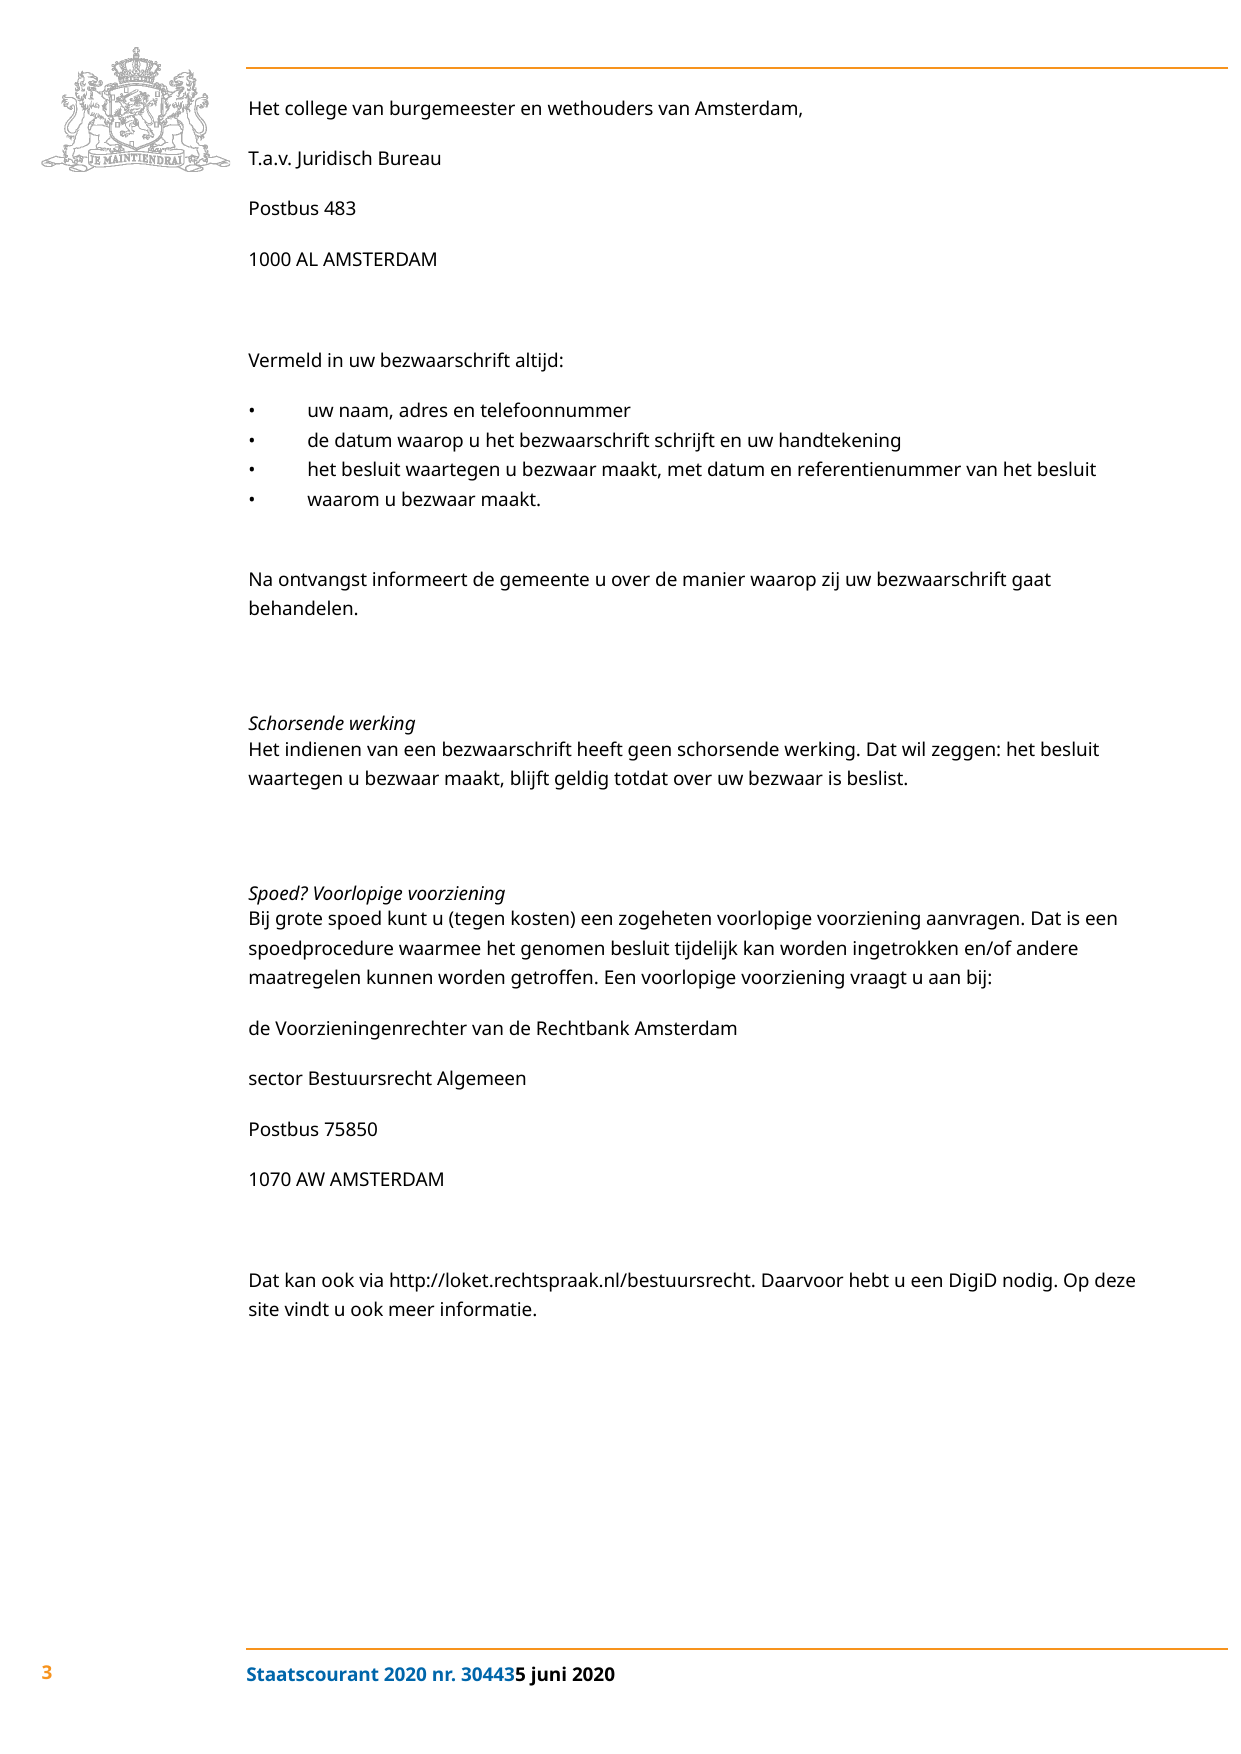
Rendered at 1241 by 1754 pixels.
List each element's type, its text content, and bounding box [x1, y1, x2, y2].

text Spoed? Voorlopige voorziening [248, 880, 1152, 905]
list het besluit waartegen u bezwaar maakt, met datum en referentienummer van het besluit [248, 456, 1152, 482]
list waarom u bezwaar maakt. [248, 486, 1152, 512]
text Schorsende werking [248, 710, 1152, 736]
text de Voorzieningenrechter van de Rechtbank Amsterdam [248, 1015, 1152, 1041]
text Dat kan ook via http://loket.rechtspraak.nl/bestuursrecht. Daarvoor hebt u een DigiD nodig. Op deze site vindt u ook meer informatie. [248, 1267, 1152, 1322]
text Postbus 75850 [248, 1116, 1152, 1142]
text Vermeld in uw bezwaarschrift altijd: [248, 347, 1152, 373]
text Postbus 483 [248, 196, 1152, 221]
picture [41, 47, 231, 172]
list uw naam, adres en telefoonnummer [248, 397, 1152, 423]
text Bij grote spoed kunt u (tegen kosten) een zogeheten voorlopige voorziening aanvragen. Dat is een spoedprocedure waarmee het genomen besluit tijdelijk kan worden ingetrokken en/of andere maatregelen kunnen worden getroffen. Een voorlopige voorziening vraagt u aan bij: [248, 905, 1152, 990]
text 1070 AW AMSTERDAM [248, 1166, 1152, 1192]
list de datum waarop u het bezwaarschrift schrijft en uw handtekening [248, 427, 1152, 453]
text Het indienen van een bezwaarschrift heeft geen schorsende werking. Dat wil zeggen: het besluit waartegen u bezwaar maakt, blijft geldig totdat over uw bezwaar is beslist. [248, 736, 1152, 791]
text Het college van burgemeester en wethouders van Amsterdam, [248, 95, 1152, 121]
text sector Bestuursrecht Algemeen [248, 1065, 1152, 1091]
text T.a.v. Juridisch Bureau [248, 145, 1152, 171]
text 1000 AL AMSTERDAM [248, 246, 1152, 272]
text Na ontvangst informeert de gemeente u over de manier waarop zij uw bezwaarschrift gaat behandelen. [248, 566, 1152, 621]
